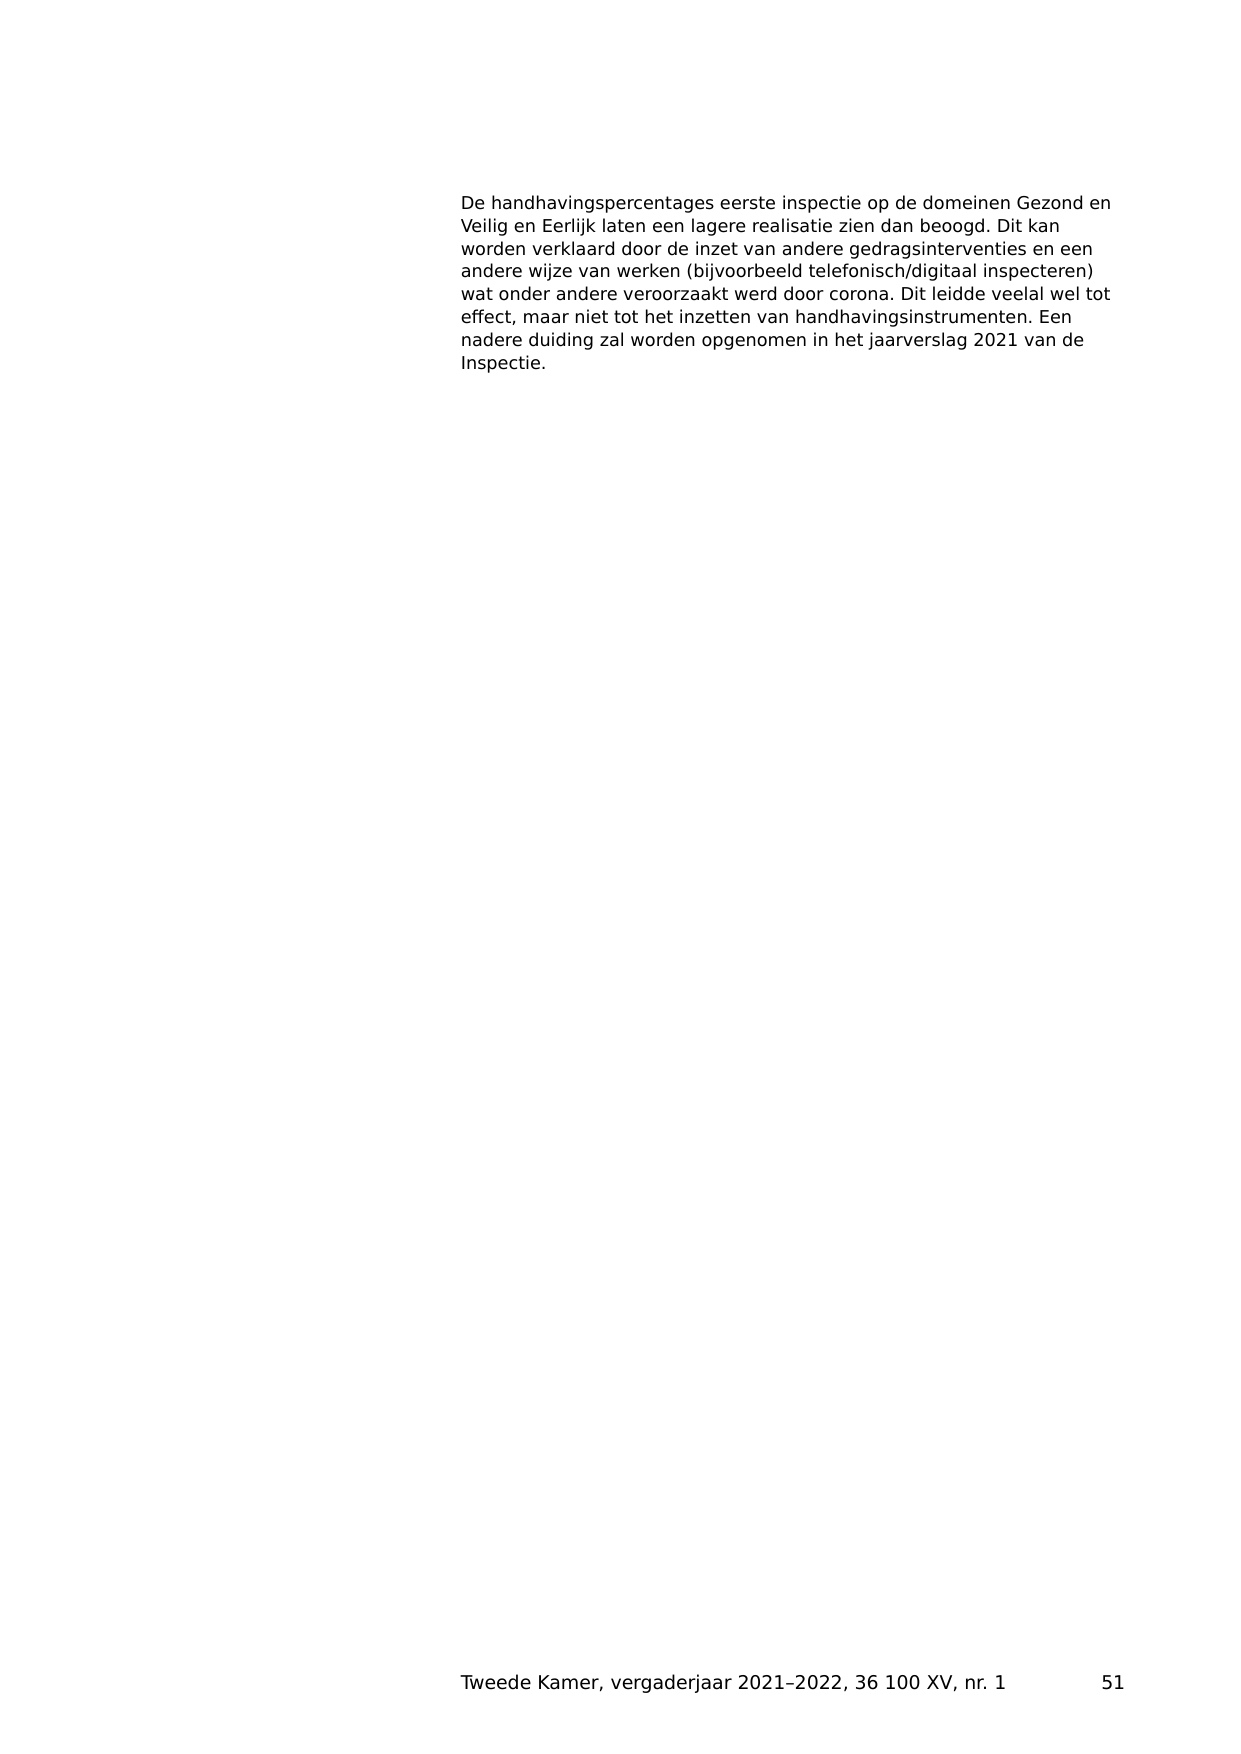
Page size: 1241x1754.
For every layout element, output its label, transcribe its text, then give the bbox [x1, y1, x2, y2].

text De handhavingspercentages eerste inspectie op de domeinen Gezond en Veilig en Eerlijk laten een lagere realisatie zien dan beoogd. Dit kan worden verklaard door de inzet van andere gedragsinterventies en een andere wijze van werken (bijvoorbeeld telefonisch/digitaal inspecteren) wat onder andere veroorzaakt werd door corona. Dit leidde veelal wel tot effect, maar niet tot het inzetten van handhavingsinstrumenten. Een nadere duiding zal worden opgenomen in het jaarverslag 2021 van de Inspectie. [461, 191, 1125, 374]
